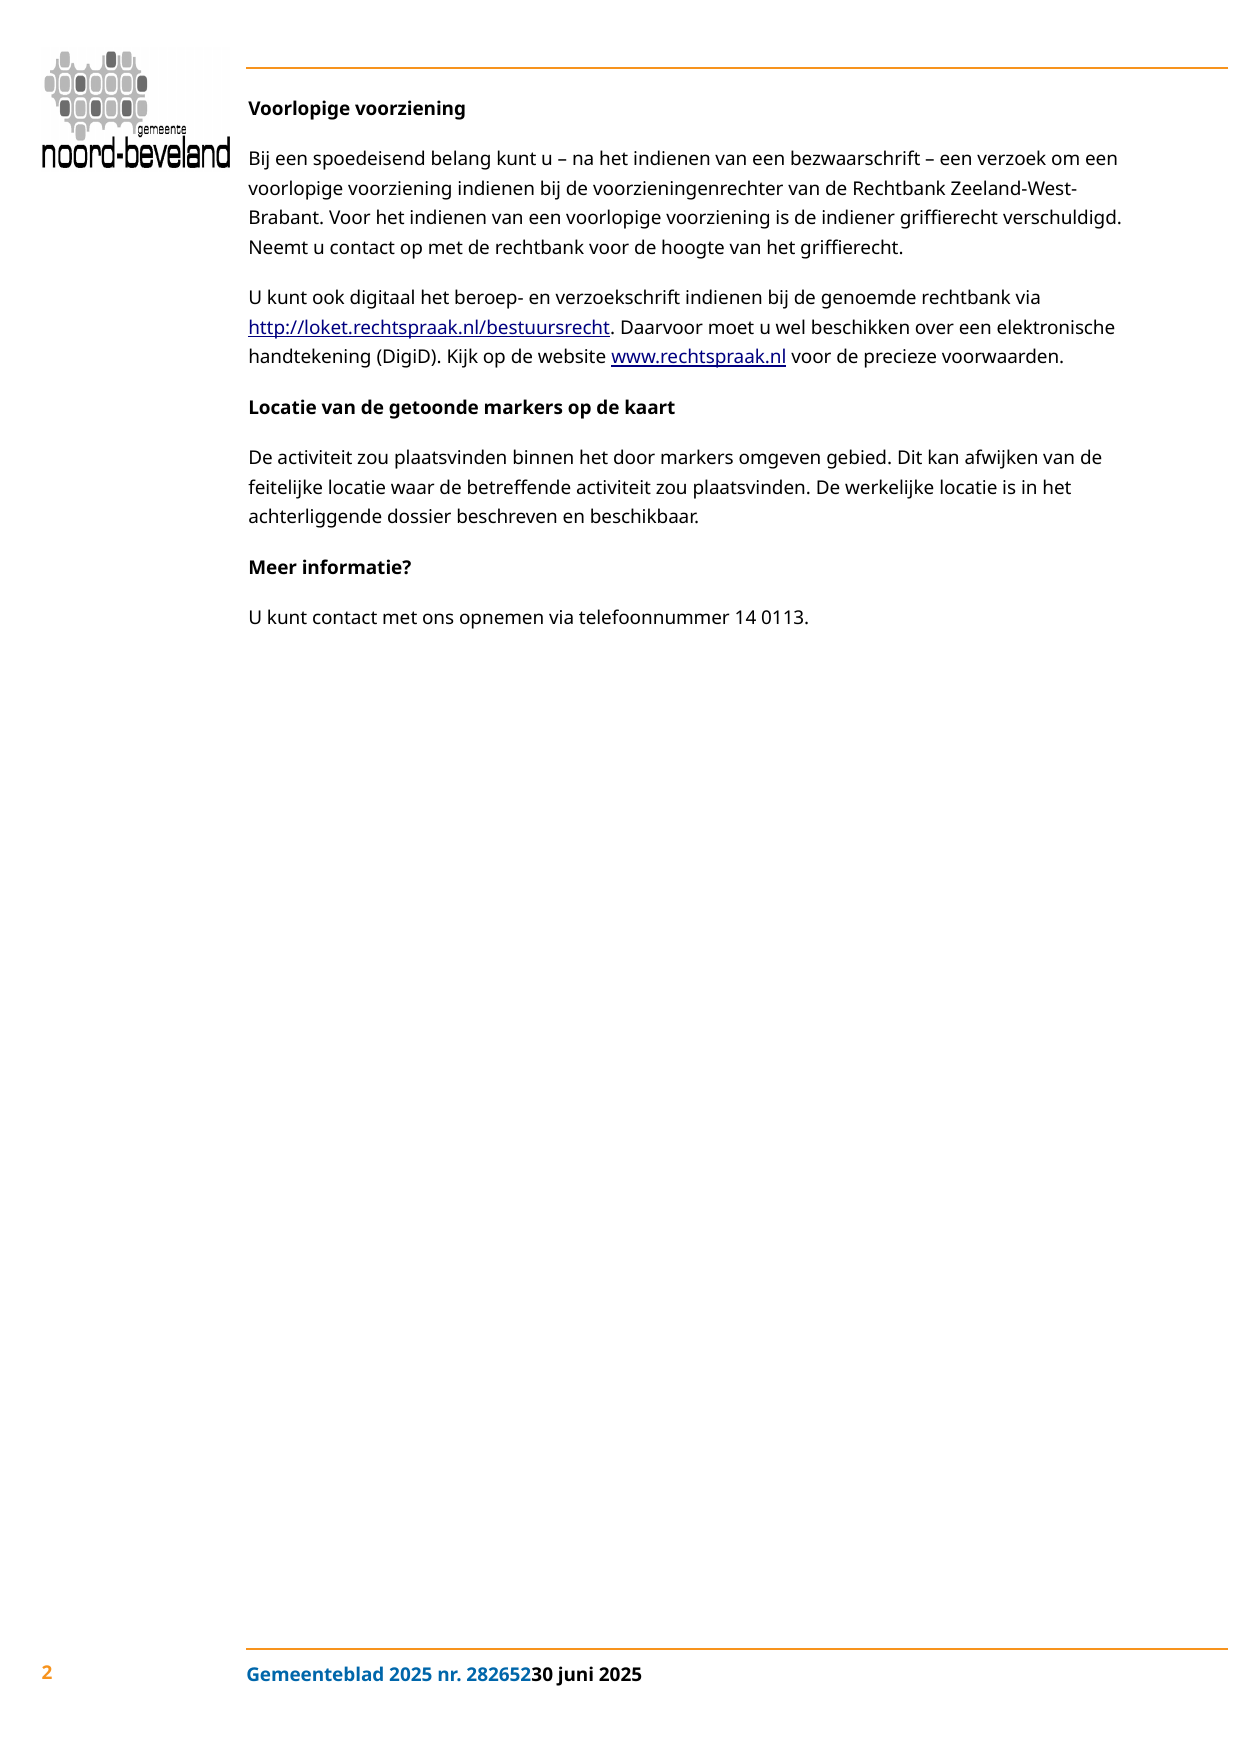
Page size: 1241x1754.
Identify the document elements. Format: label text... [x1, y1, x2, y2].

text Locatie van de getoonde markers op de kaart [248, 394, 1152, 420]
picture [41, 47, 231, 172]
text Meer informatie? [248, 554, 1152, 580]
text U kunt contact met ons opnemen via telefoonnummer 14 0113. [248, 604, 1152, 630]
text U kunt ook digitaal het beroep- en verzoekschrift indienen bij de genoemde rechtbank via http://loket.rechtspraak.nl/bestuursrecht. Daarvoor moet u wel beschikken over een elektronische handtekening (DigiD). Kijk op de website www.rechtspraak.nl voor de precieze voorwaarden. [248, 284, 1152, 369]
text Voorlopige voorziening [248, 95, 1152, 121]
text Bij een spoedeisend belang kunt u – na het indienen van een bezwaarschrift – een verzoek om een voorlopige voorziening indienen bij de voorzieningenrechter van de Rechtbank Zeeland-West-Brabant. Voor het indienen van een voorlopige voorziening is de indiener griffierecht verschuldigd. Neemt u contact op met de rechtbank voor de hoogte van het griffierecht. [248, 145, 1152, 260]
text De activiteit zou plaatsvinden binnen het door markers omgeven gebied. Dit kan afwijken van de feitelijke locatie waar de betreffende activiteit zou plaatsvinden. De werkelijke locatie is in het achterliggende dossier beschreven en beschikbaar. [248, 444, 1152, 529]
